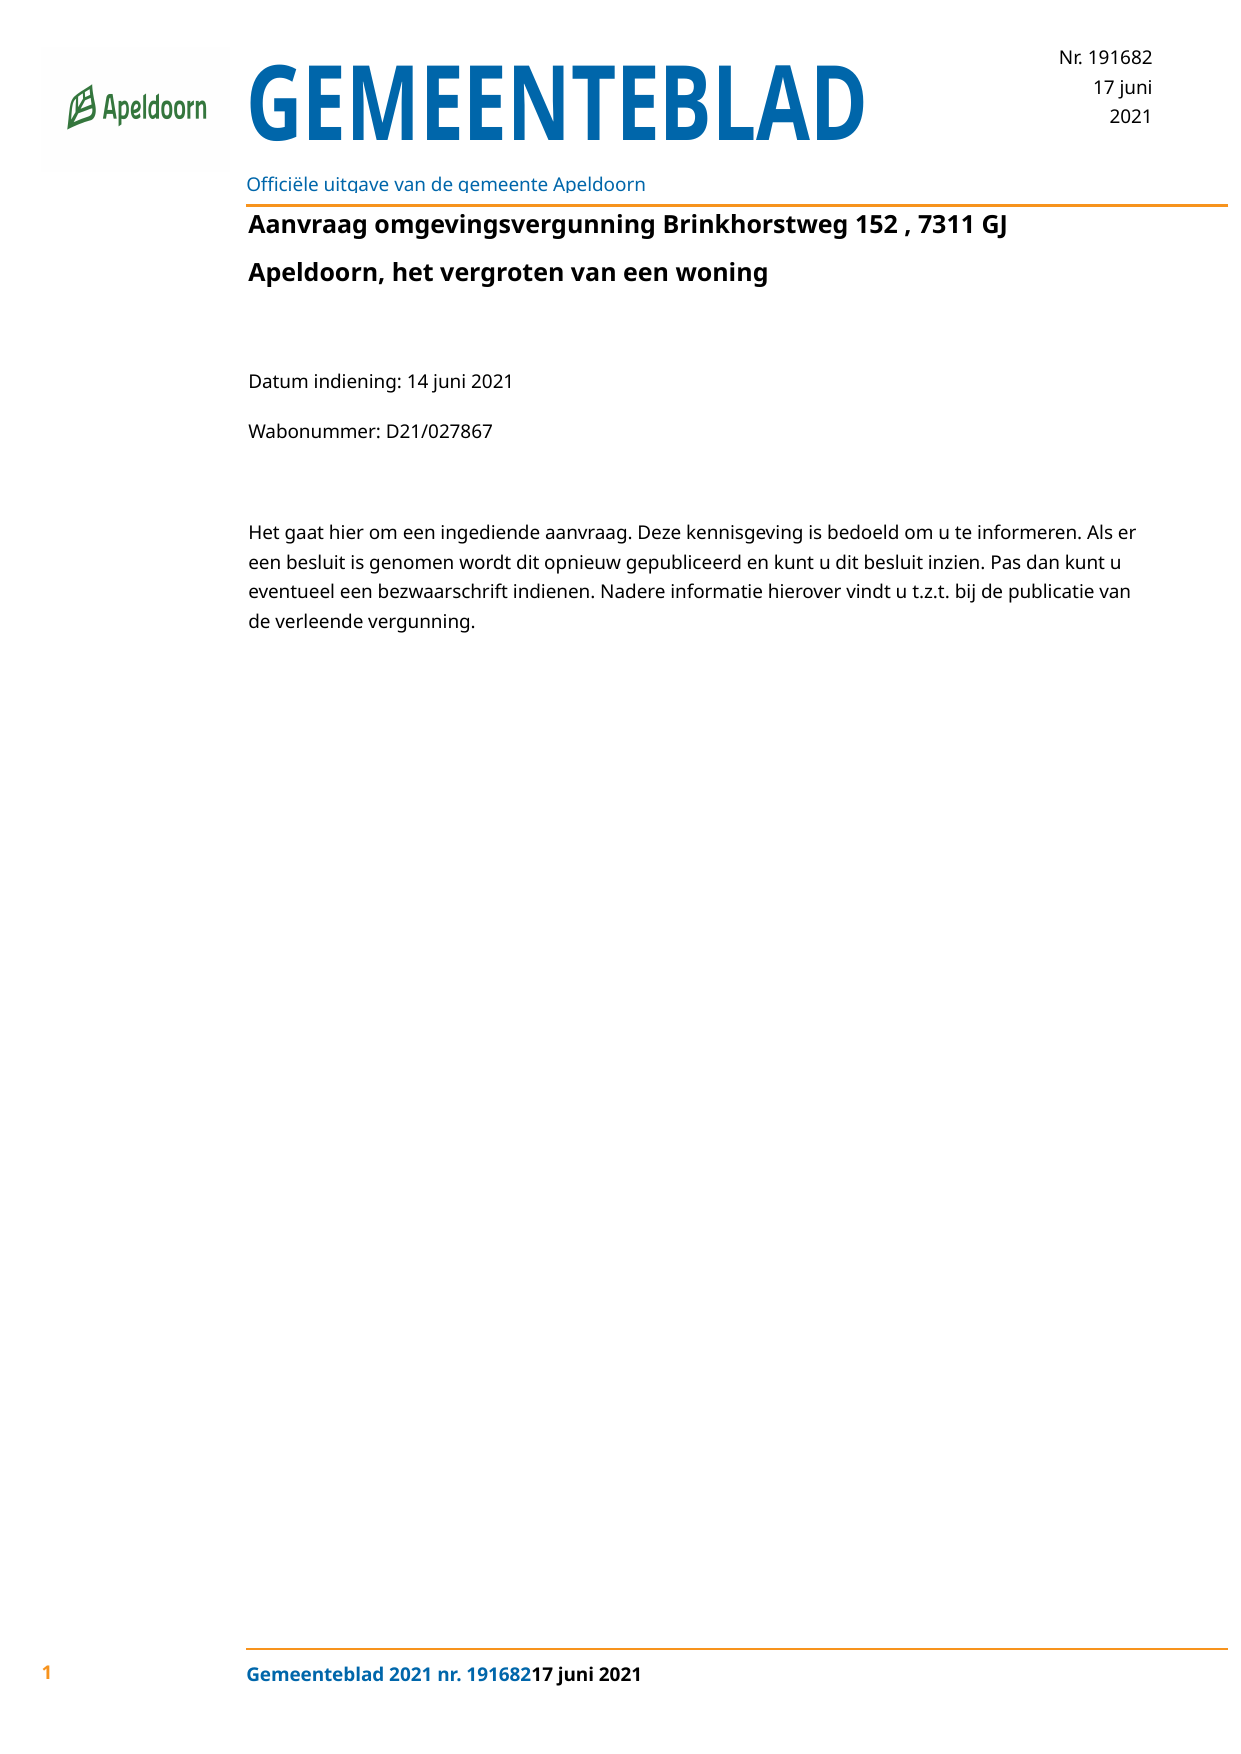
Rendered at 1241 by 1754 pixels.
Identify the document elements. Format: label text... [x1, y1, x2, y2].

text Aanvraag omgevingsvergunning Brinkhorstweg 152 , 7311 GJ Apeldoorn, het vergroten van een woning [248, 207, 1152, 288]
picture [41, 47, 231, 172]
text Wabonummer: D21/027867 [248, 419, 1152, 444]
text Datum indiening: 14 juni 2021 [248, 368, 1152, 394]
text Het gaat hier om een ingediende aanvraag. Deze kennisgeving is bedoeld om u te informeren. Als er een besluit is genomen wordt dit opnieuw gepubliceerd en kunt u dit besluit inzien. Pas dan kunt u eventueel een bezwaarschrift indienen. Nadere informatie hierover vindt u t.z.t. bij de publicatie van de verleende vergunning. [248, 519, 1152, 634]
